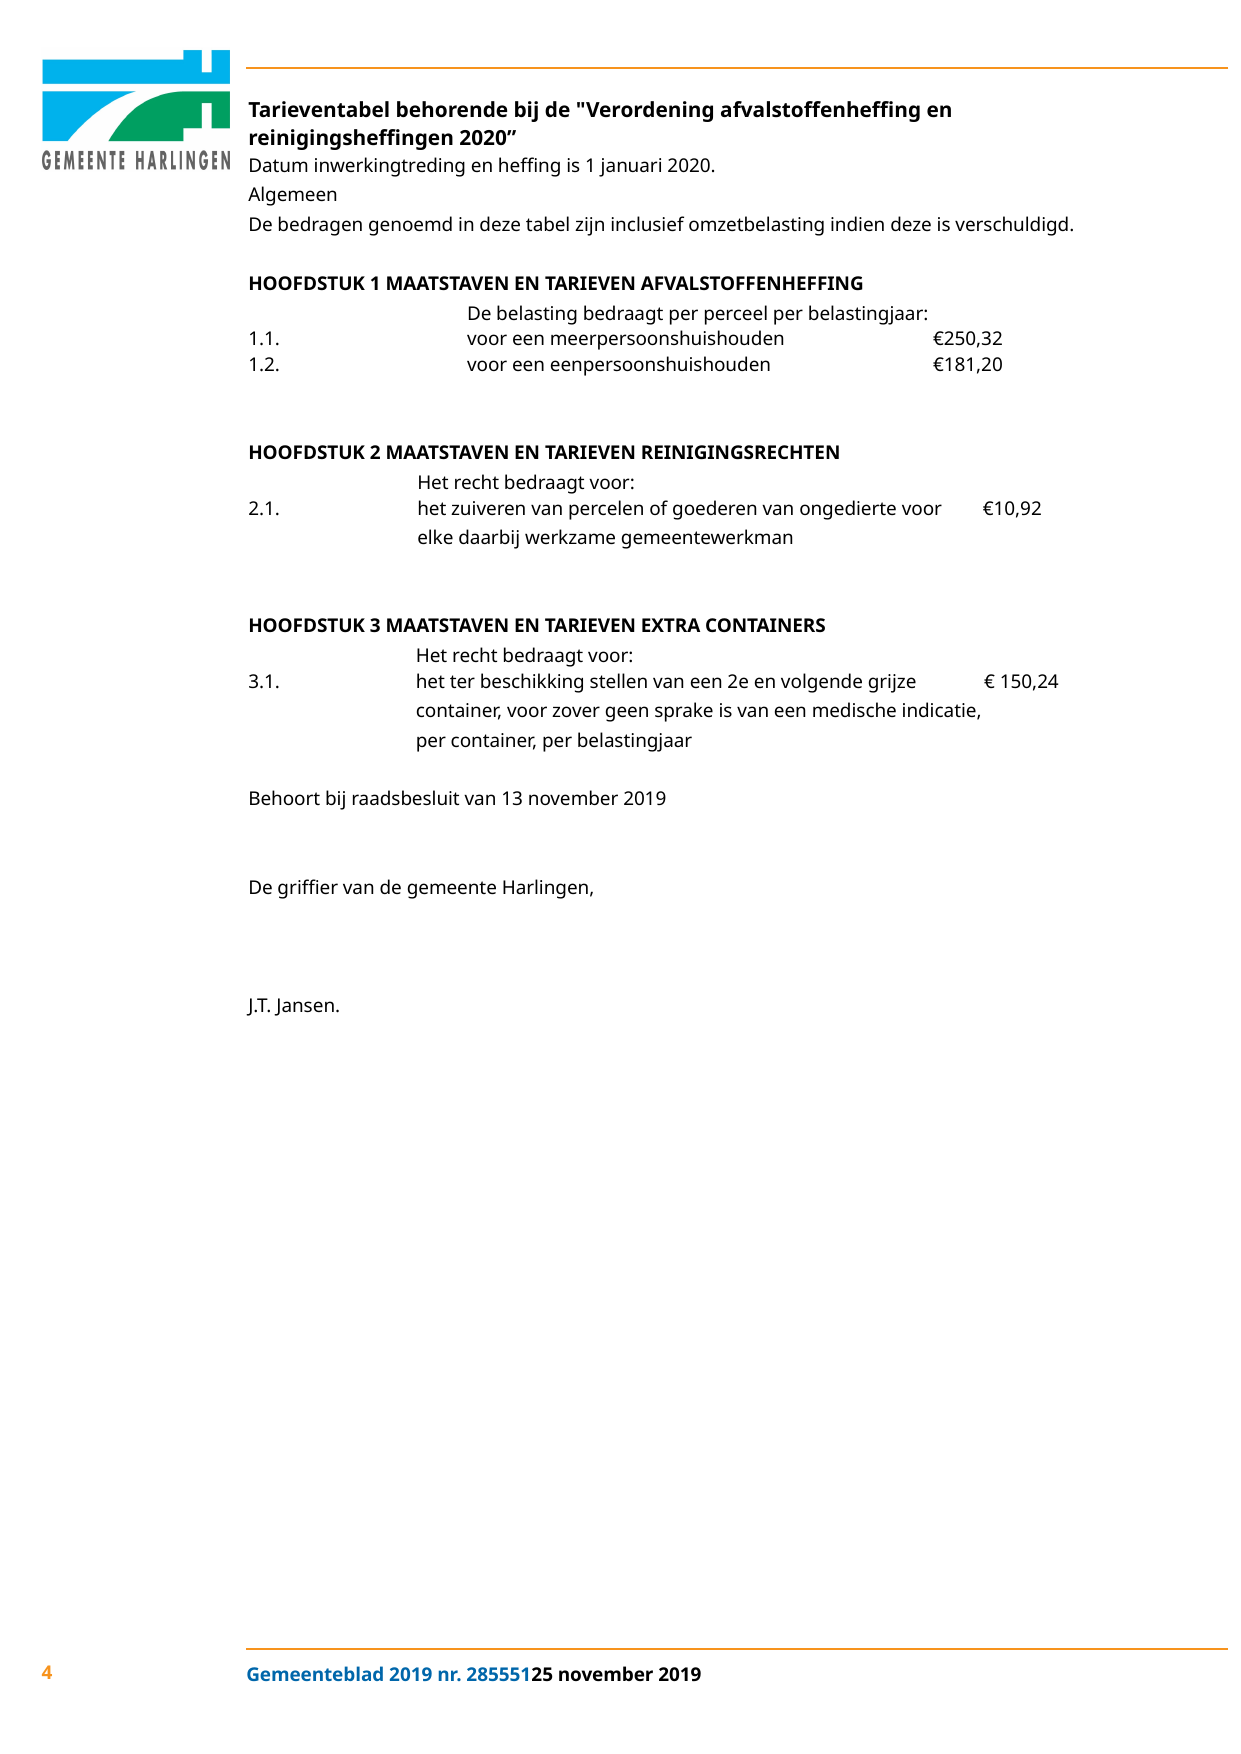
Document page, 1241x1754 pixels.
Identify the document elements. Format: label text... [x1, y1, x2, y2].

table_header Het recht bedraagt voor: [416, 642, 984, 668]
table_header [248, 469, 417, 495]
picture [41, 47, 231, 172]
text Behoort bij raadsbesluit van 13 november 2019 [248, 786, 1152, 811]
table_cell €10,92 [983, 495, 1152, 550]
table_cell het ter beschikking stellen van een 2e en volgende grijze container, voor zover geen sprake is van een medische indicatie, per container, per belastingjaar [416, 668, 984, 753]
text HOOFDSTUK 1 MAATSTAVEN EN TARIEVEN AFVALSTOFFENHEFFING [248, 270, 1152, 296]
table_header [248, 642, 416, 668]
table_header De belasting bedraagt per perceel per belastingjaar: [467, 300, 933, 326]
table_header [248, 300, 467, 326]
text HOOFDSTUK 2 MAATSTAVEN EN TARIEVEN REINIGINGSRECHTEN [248, 439, 1152, 465]
table_cell 1.1. [248, 326, 467, 351]
table_cell 3.1. [248, 668, 416, 753]
table_cell 1.2. [248, 351, 467, 377]
text Datum inwerkingtreding en heffing is 1 januari 2020. [248, 152, 1152, 177]
text De bedragen genoemd in deze tabel zijn inclusief omzetbelasting indien deze is verschuldigd. [248, 211, 1152, 237]
table_cell het zuiveren van percelen of goederen van ongedierte voor elke daarbij werkzame gemeentewerkman [417, 495, 983, 550]
table_header Het recht bedraagt voor: [417, 469, 983, 495]
table_cell €181,20 [933, 351, 1152, 377]
table_header [933, 300, 1152, 326]
text HOOFDSTUK 3 MAATSTAVEN EN TARIEVEN EXTRA CONTAINERS [248, 612, 1152, 638]
table_cell voor een eenpersoonshuishouden [467, 351, 933, 377]
table_cell 2.1. [248, 495, 417, 550]
table_cell € 150,24 [984, 668, 1152, 753]
text Algemeen [248, 181, 1152, 207]
table_cell voor een meerpersoonshuishouden [467, 326, 933, 351]
table_header [983, 469, 1152, 495]
table_cell €250,32 [933, 326, 1152, 351]
table_header [984, 642, 1152, 668]
text J.T. Jansen. [248, 993, 1152, 1018]
text De griffier van de gemeente Harlingen, [248, 874, 1152, 900]
text Tarieventabel behorende bij de "Verordening afvalstoffenheffing en reinigingsheffingen 2020” [248, 95, 1152, 152]
